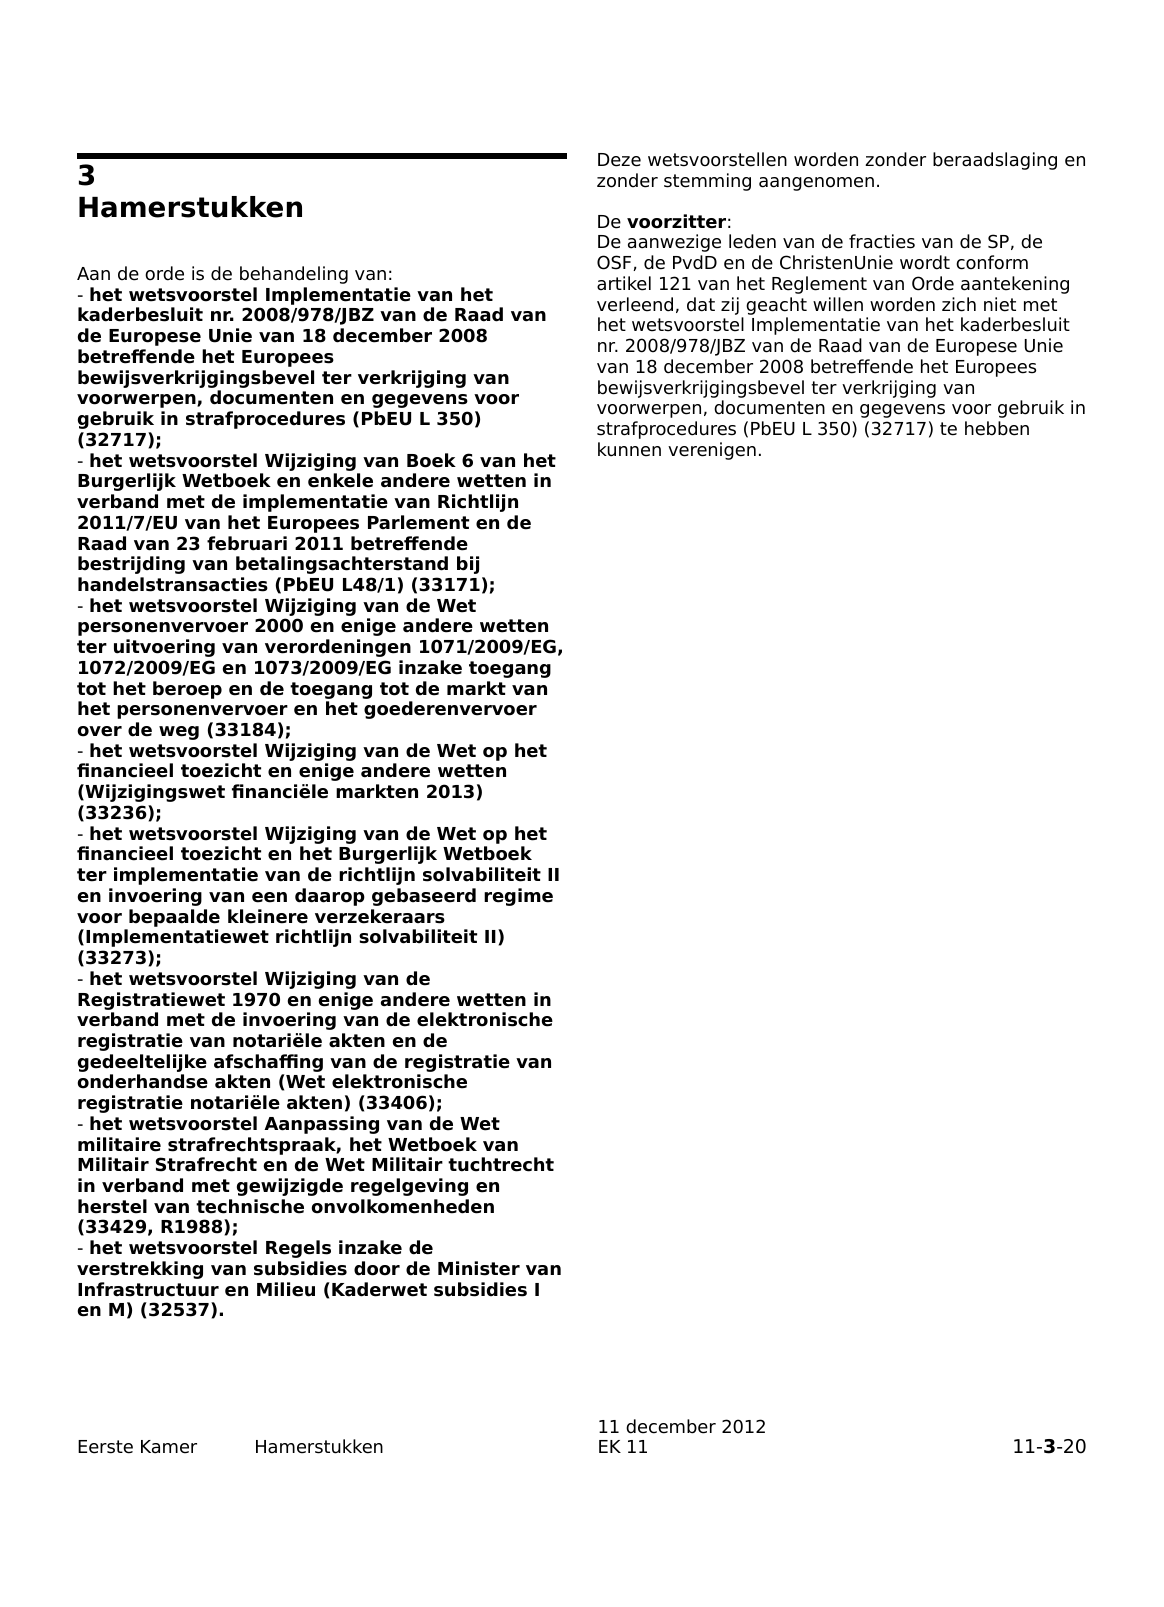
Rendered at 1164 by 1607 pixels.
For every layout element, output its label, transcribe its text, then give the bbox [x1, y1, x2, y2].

text De voorzitter: [596, 212, 1087, 232]
text - het wetsvoorstel Wijziging van de Wet op het financieel toezicht en het Burgerlijk Wetboek ter implementatie van de richtlijn solvabiliteit II en invoering van een daarop gebaseerd regime voor bepaalde kleinere verzekeraars (Implementatiewet richtlijn solvabiliteit II) (33273); [77, 823, 567, 969]
text - het wetsvoorstel Wijziging van de Registratiewet 1970 en enige andere wetten in verband met de invoering van de elektronische registratie van notariële akten en de gedeeltelijke afschaffing van de registratie van onderhandse akten (Wet elektronische registratie notariële akten) (33406); [77, 969, 567, 1114]
text - het wetsvoorstel Aanpassing van de Wet militaire strafrechtspraak, het Wetboek van Militair Strafrecht en de Wet Militair tuchtrecht in verband met gewijzigde regelgeving en herstel van technische onvolkomenheden (33429, R1988); [77, 1114, 567, 1238]
text Deze wetsvoorstellen worden zonder beraadslaging en zonder stemming aangenomen. [596, 150, 1087, 192]
text - het wetsvoorstel Regels inzake de verstrekking van subsidies door de Minister van Infrastructuur en Milieu (Kaderwet subsidies I en M) (32537). [77, 1238, 567, 1321]
text Aan de orde is de behandeling van: [77, 264, 567, 284]
text De aanwezige leden van de fracties van de SP, de OSF, de PvdD en de ChristenUnie wordt conform artikel 121 van het Reglement van Orde aantekening verleend, dat zij geacht willen worden zich niet met het wetsvoorstel Implementatie van het kaderbesluit nr. 2008/978/JBZ van de Raad van de Europese Unie van 18 december 2008 betreffende het Europees bewijsverkrijgingsbevel ter verkrijging van voorwerpen, documenten en gegevens voor gebruik in strafprocedures (PbEU L 350) (32717) te hebben kunnen verenigen. [596, 232, 1087, 460]
title 3 Hamerstukken [77, 159, 567, 224]
text - het wetsvoorstel Wijziging van de Wet personenvervoer 2000 en enige andere wetten ter uitvoering van verordeningen 1071/2009/EG, 1072/2009/EG en 1073/2009/EG inzake toegang tot het beroep en de toegang tot de markt van het personenvervoer en het goederenvervoer over de weg (33184); [77, 596, 567, 741]
text - het wetsvoorstel Wijziging van de Wet op het financieel toezicht en enige andere wetten (Wijzigingswet financiële markten 2013) (33236); [77, 741, 567, 823]
text - het wetsvoorstel Implementatie van het kaderbesluit nr. 2008/978/JBZ van de Raad van de Europese Unie van 18 december 2008 betreffende het Europees bewijsverkrijgingsbevel ter verkrijging van voorwerpen, documenten en gegevens voor gebruik in strafprocedures (PbEU L 350) (32717); [77, 284, 567, 450]
text - het wetsvoorstel Wijziging van Boek 6 van het Burgerlijk Wetboek en enkele andere wetten in verband met de implementatie van Richtlijn 2011/7/EU van het Europees Parlement en de Raad van 23 februari 2011 betreffende bestrijding van betalingsachterstand bij handelstransacties (PbEU L48/1) (33171); [77, 450, 567, 596]
